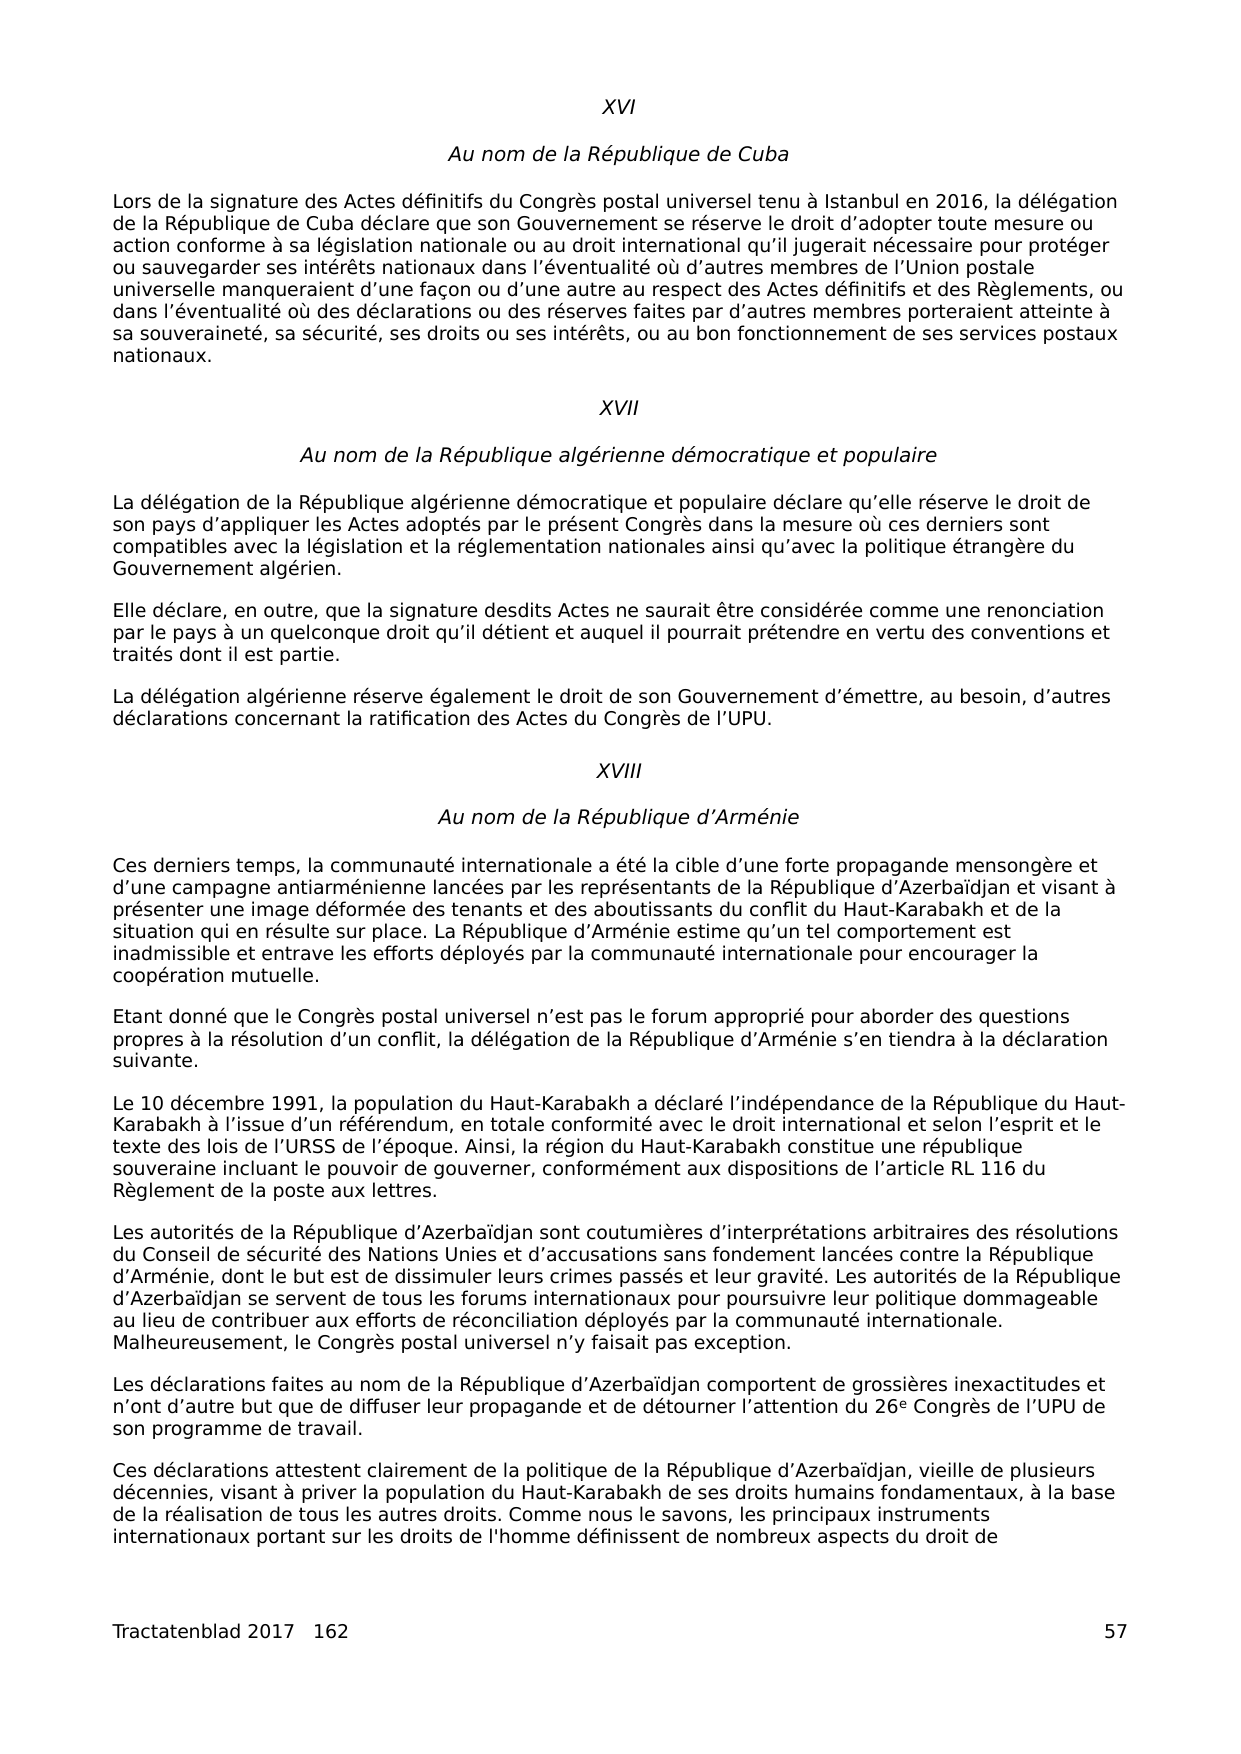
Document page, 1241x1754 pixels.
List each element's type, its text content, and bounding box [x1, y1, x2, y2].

text Ces derniers temps, la communauté internationale a été la cible d’une forte propagande mensongère et d’une campagne antiarménienne lancées par les représentants de la République d’Azerbaïdjan et visant à présenter une image déformée des tenants et des aboutissants du conflit du Haut-Karabakh et de la situation qui en résulte sur place. La République d’Arménie estime qu’un tel comportement est inadmissible et entrave les efforts déployés par la communauté internationale pour encourager la coopération mutuelle. [112, 854, 1128, 986]
text Le 10 décembre 1991, la population du Haut-Karabakh a déclaré l’indépendance de la République du Haut-Karabakh à l’issue d’un référendum, en totale conformité avec le droit international et selon l’esprit et le texte des lois de l’URSS de l’époque. Ainsi, la région du Haut-Karabakh constitue une république souveraine incluant le pouvoir de gouverner, conformément aux dispositions de l’article RL 116 du Règlement de la poste aux lettres. [112, 1092, 1128, 1202]
subtitle XVI Au nom de la République de Cuba [112, 96, 1128, 166]
text La délégation algérienne réserve également le droit de son Gouvernement d’émettre, au besoin, d’autres déclarations concernant la ratification des Actes du Congrès de l’UPU. [112, 686, 1128, 729]
text Les autorités de la République d’Azerbaïdjan sont coutumières d’interprétations arbitraires des résolutions du Conseil de sécurité des Nations Unies et d’accusations sans fondement lancées contre la République d’Arménie, dont le but est de dissimuler leurs crimes passés et leur gravité. Les autorités de la République d’Azerbaïdjan se servent de tous les forums internationaux pour poursuivre leur politique dommageable au lieu de contribuer aux efforts de réconciliation déployés par la communauté internationale. [112, 1222, 1128, 1332]
text Lors de la signature des Actes définitifs du Congrès postal universel tenu à Istanbul en 2016, la délégation de la République de Cuba déclare que son Gouvernement se réserve le droit d’adopter toute mesure ou action conforme à sa législation nationale ou au droit international qu’il jugerait nécessaire pour protéger ou sauvegarder ses intérêts nationaux dans l’éventualité où d’autres membres de l’Union postale universelle manqueraient d’une façon ou d’une autre au respect des Actes définitifs et des Règlements, ou dans l’éventualité où des déclarations ou des réserves faites par d’autres membres porteraient atteinte à sa souveraineté, sa sécurité, ses droits ou ses intérêts, ou au bon fonctionnement de ses services postaux nationaux. [112, 191, 1128, 367]
text La délégation de la République algérienne démocratique et populaire déclare qu’elle réserve le droit de son pays d’appliquer les Actes adoptés par le présent Congrès dans la mesure où ces derniers sont compatibles avec la législation et la réglementation nationales ainsi qu’avec la politique étrangère du Gouvernement algérien. [112, 492, 1128, 580]
text Les déclarations faites au nom de la République d’Azerbaïdjan comportent de grossières inexactitudes et n’ont d’autre but que de diffuser leur propagande et de détourner l’attention du 26e Congrès de l’UPU de son programme de travail. [112, 1374, 1128, 1440]
text Malheureusement, le Congrès postal universel n’y faisait pas exception. [112, 1332, 1128, 1354]
text Etant donné que le Congrès postal universel n’est pas le forum approprié pour aborder des questions propres à la résolution d’un conflit, la délégation de la République d’Arménie s’en tiendra à la déclaration suivante. [112, 1006, 1128, 1072]
text Ces déclarations attestent clairement de la politique de la République d’Azerbaïdjan, vieille de plusieurs décennies, visant à priver la population du Haut-Karabakh de ses droits humains fondamentaux, à la base de la réalisation de tous les autres droits. Comme nous le savons, les principaux instruments internationaux portant sur les droits de l'homme définissent de nombreux aspects du droit de [112, 1460, 1128, 1548]
text Elle déclare, en outre, que la signature desdits Actes ne saurait être considérée comme une renonciation par le pays à un quelconque droit qu’il détient et auquel il pourrait prétendre en vertu des conventions et traités dont il est partie. [112, 600, 1128, 666]
subtitle XVIII Au nom de la République d’Arménie [112, 759, 1128, 829]
subtitle XVII Au nom de la République algérienne démocratique et populaire [112, 397, 1128, 467]
